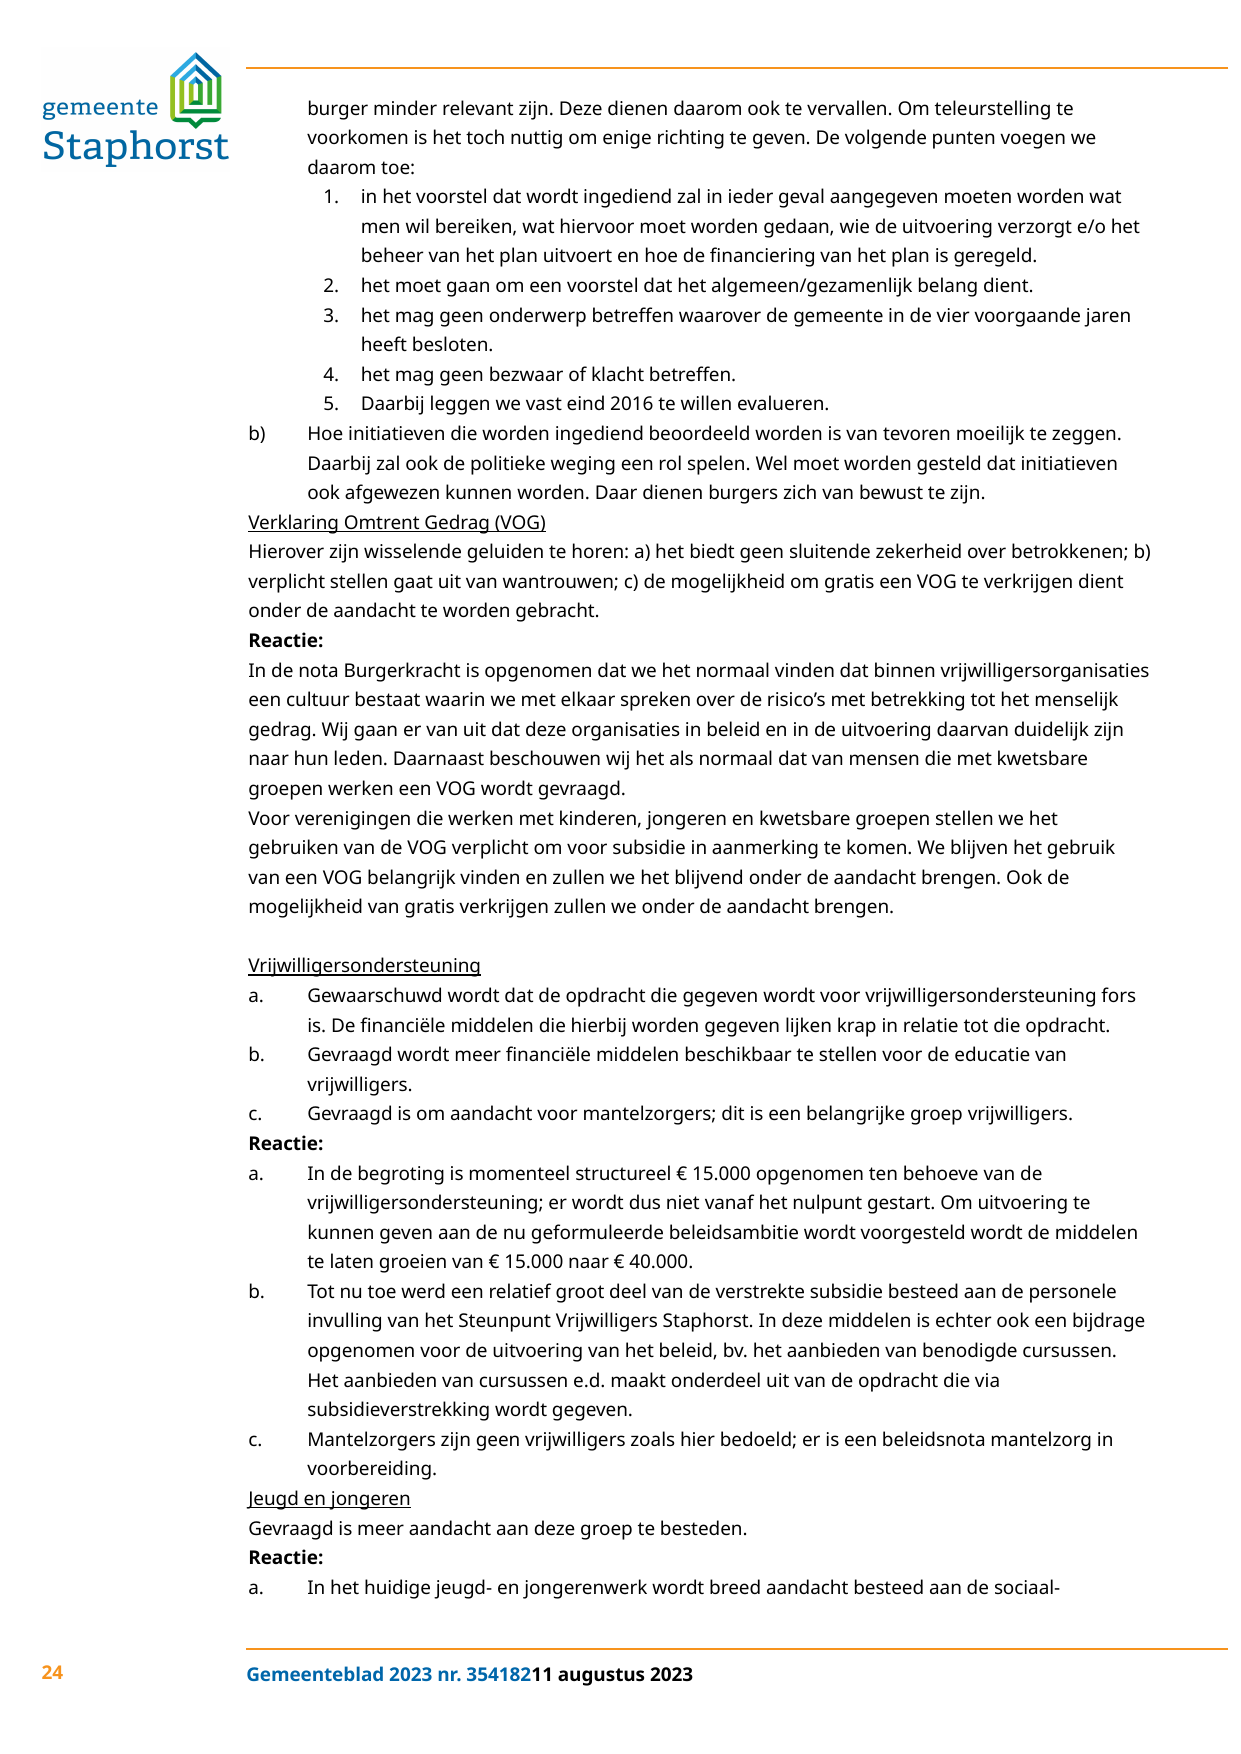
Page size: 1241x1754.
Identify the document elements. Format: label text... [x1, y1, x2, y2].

text Verklaring Omtrent Gedrag (VOG) [248, 509, 1152, 535]
list burger minder relevant zijn. Deze dienen daarom ook te vervallen. Om teleurstelling te voorkomen is het toch nuttig om enige richting te geven. De volgende punten voegen we daarom toe: [248, 95, 1152, 180]
list in het voorstel dat wordt ingediend zal in ieder geval aangegeven moeten worden wat men wil bereiken, wat hiervoor moet worden gedaan, wie de uitvoering verzorgt e/o het beheer van het plan uitvoert en hoe de financiering van het plan is geregeld. [323, 183, 1152, 268]
picture [41, 47, 231, 172]
list het moet gaan om een voorstel dat het algemeen/gezamenlijk belang dient. [323, 272, 1152, 298]
text Hierover zijn wisselende geluiden te horen: a) het biedt geen sluitende zekerheid over betrokkenen; b) verplicht stellen gaat uit van wantrouwen; c) de mogelijkheid om gratis een VOG te verkrijgen dient onder de aandacht te worden gebracht. [248, 538, 1152, 623]
list het mag geen onderwerp betreffen waarover de gemeente in de vier voorgaande jaren heeft besloten. [323, 302, 1152, 357]
text Reactie: [248, 627, 1152, 653]
text In de nota Burgerkracht is opgenomen dat we het normaal vinden dat binnen vrijwilligersorganisaties een cultuur bestaat waarin we met elkaar spreken over de risico’s met betrekking tot het menselijk gedrag. Wij gaan er van uit dat deze organisaties in beleid en in de uitvoering daarvan duidelijk zijn naar hun leden. Daarnaast beschouwen wij het als normaal dat van mensen die met kwetsbare groepen werken een VOG wordt gevraagd. [248, 657, 1152, 801]
list Gevraagd is om aandacht voor mantelzorgers; dit is een belangrijke groep vrijwilligers. [248, 1101, 1152, 1126]
list Gewaarschuwd wordt dat de opdracht die gegeven wordt voor vrijwilligersondersteuning fors is. De financiële middelen die hierbij worden gegeven lijken krap in relatie tot die opdracht. [248, 982, 1152, 1038]
text Jeugd en jongeren [248, 1485, 1152, 1511]
text Reactie: [248, 1544, 1152, 1570]
text Gevraagd is meer aandacht aan deze groep te besteden. [248, 1515, 1152, 1541]
text Reactie: [248, 1130, 1152, 1156]
text Vrijwilligersondersteuning [248, 953, 1152, 978]
list Daarbij leggen we vast eind 2016 te willen evalueren. [323, 391, 1152, 416]
list Hoe initiatieven die worden ingediend beoordeeld worden is van tevoren moeilijk te zeggen. Daarbij zal ook de politieke weging een rol spelen. Wel moet worden gesteld dat initiatieven ook afgewezen kunnen worden. Daar dienen burgers zich van bewust te zijn. [248, 420, 1152, 505]
text Voor verenigingen die werken met kinderen, jongeren en kwetsbare groepen stellen we het gebruiken van de VOG verplicht om voor subsidie in aanmerking te komen. We blijven het gebruik van een VOG belangrijk vinden en zullen we het blijvend onder de aandacht brengen. Ook de mogelijkheid van gratis verkrijgen zullen we onder de aandacht brengen. [248, 805, 1152, 919]
list Gevraagd wordt meer financiële middelen beschikbaar te stellen voor de educatie van vrijwilligers. [248, 1041, 1152, 1097]
list In het huidige jeugd- en jongerenwerk wordt breed aandacht besteed aan de sociaal- [248, 1574, 1152, 1600]
list het mag geen bezwaar of klacht betreffen. [323, 361, 1152, 387]
list Mantelzorgers zijn geen vrijwilligers zoals hier bedoeld; er is een beleidsnota mantelzorg in voorbereiding. [248, 1426, 1152, 1481]
list In de begroting is momenteel structureel € 15.000 opgenomen ten behoeve van de vrijwilligersondersteuning; er wordt dus niet vanaf het nulpunt gestart. Om uitvoering te kunnen geven aan de nu geformuleerde beleidsambitie wordt voorgesteld wordt de middelen te laten groeien van € 15.000 naar € 40.000. [248, 1160, 1152, 1274]
list Tot nu toe werd een relatief groot deel van de verstrekte subsidie besteed aan de personele invulling van het Steunpunt Vrijwilligers Staphorst. In deze middelen is echter ook een bijdrage opgenomen voor de uitvoering van het beleid, bv. het aanbieden van benodigde cursussen. Het aanbieden van cursussen e.d. maakt onderdeel uit van de opdracht die via subsidieverstrekking wordt gegeven. [248, 1278, 1152, 1422]
